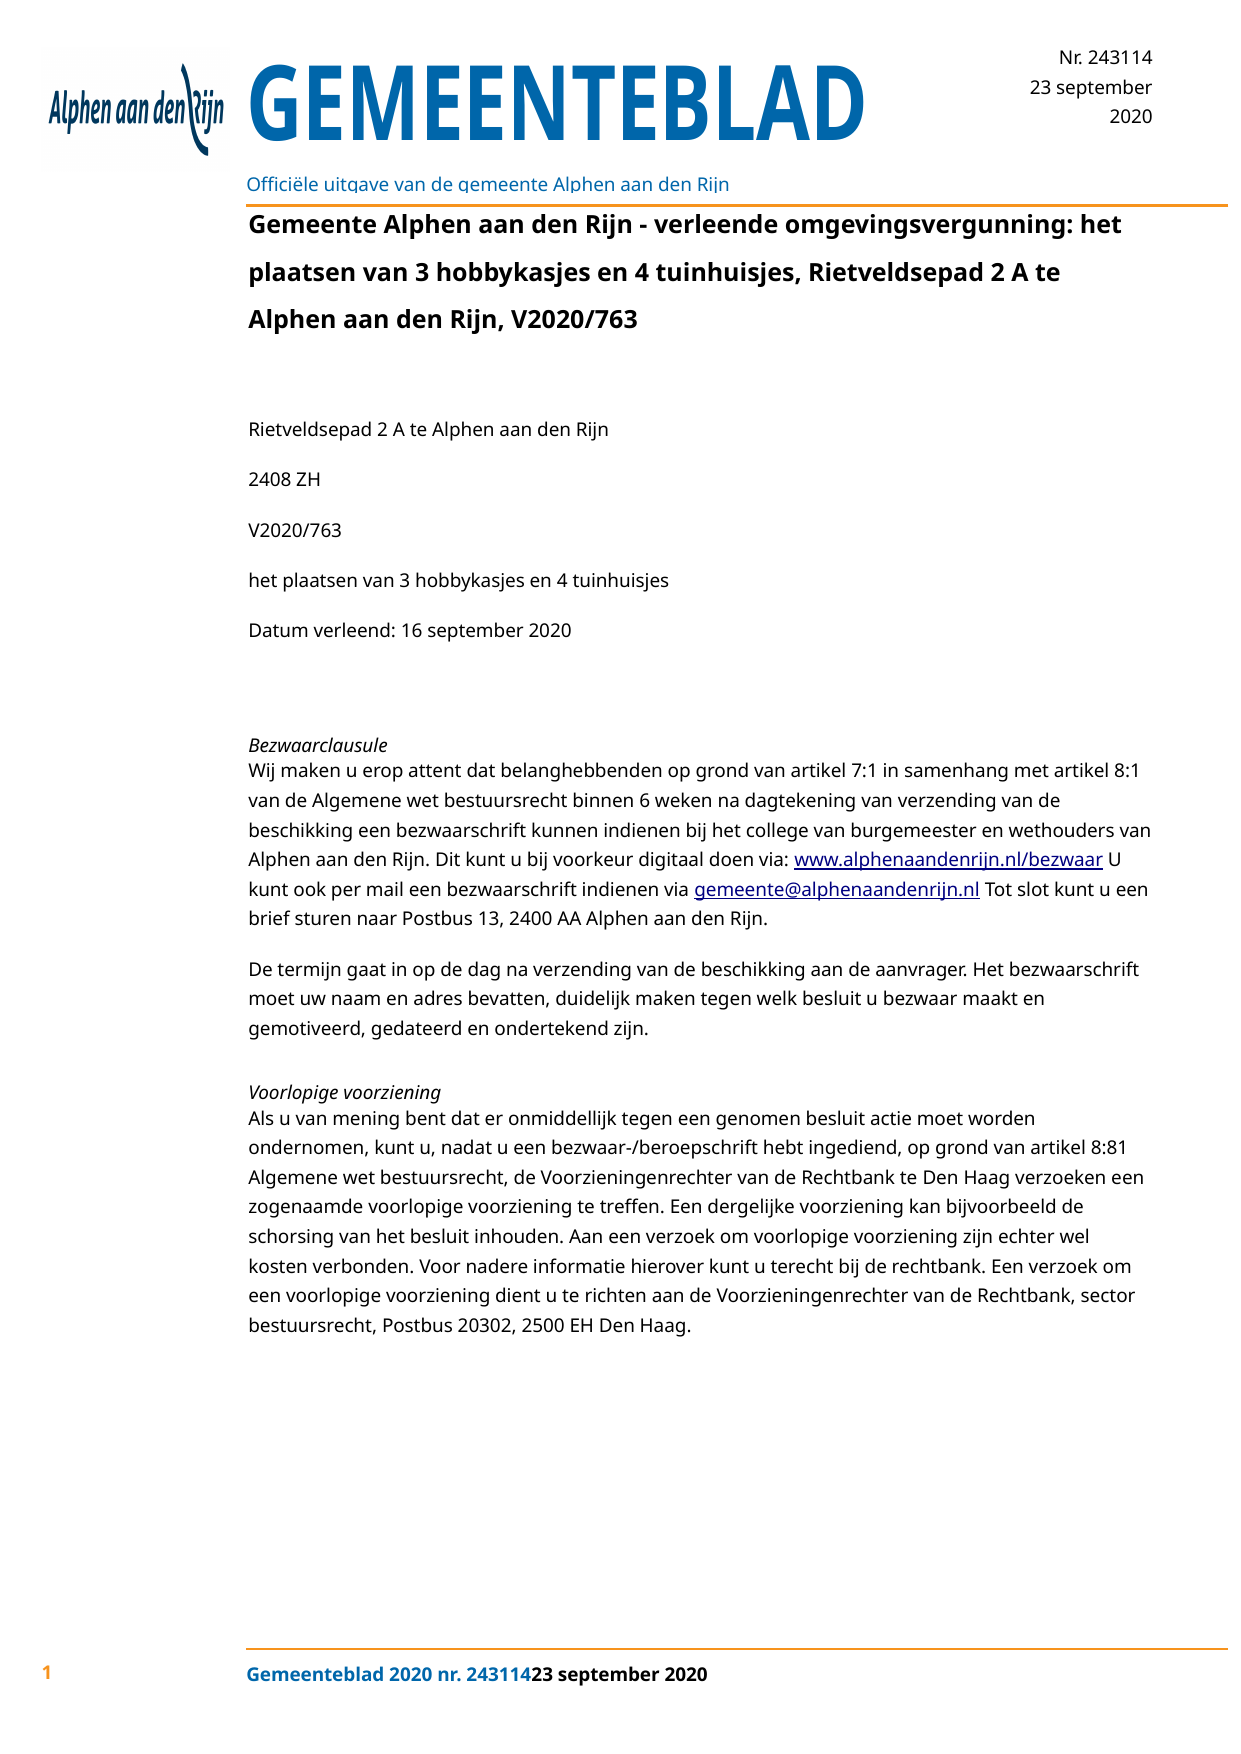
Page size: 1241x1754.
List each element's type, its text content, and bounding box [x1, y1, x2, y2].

text V2020/763 [248, 517, 1152, 542]
text 2408 ZH [248, 466, 1152, 492]
text Wij maken u erop attent dat belanghebbenden op grond van artikel 7:1 in samenhang met artikel 8:1 van de Algemene wet bestuursrecht binnen 6 weken na dagtekening van verzending van de beschikking een bezwaarschrift kunnen indienen bij het college van burgemeester en wethouders van Alphen aan den Rijn. Dit kunt u bij voorkeur digitaal doen via: www.alphenaandenrijn.nl/bezwaar U kunt ook per mail een bezwaarschrift indienen via gemeente@alphenaandenrijn.nl Tot slot kunt u een brief sturen naar Postbus 13, 2400 AA Alphen aan den Rijn. [248, 758, 1152, 931]
text Voorlopige voorziening [248, 1079, 1152, 1105]
picture [41, 47, 231, 172]
text het plaatsen van 3 hobbykasjes en 4 tuinhuisjes [248, 567, 1152, 593]
text De termijn gaat in op de dag na verzending van de beschikking aan de aanvrager. Het bezwaarschrift moet uw naam en adres bevatten, duidelijk maken tegen welk besluit u bezwaar maakt en gemotiveerd, gedateerd en ondertekend zijn. [248, 956, 1152, 1041]
text Rietveldsepad 2 A te Alphen aan den Rijn [248, 416, 1152, 442]
text Als u van mening bent dat er onmiddellijk tegen een genomen besluit actie moet worden ondernomen, kunt u, nadat u een bezwaar-/beroepschrift hebt ingediend, op grond van artikel 8:81 Algemene wet bestuursrecht, de Voorzieningenrechter van de Rechtbank te Den Haag verzoeken een zogenaamde voorlopige voorziening te treffen. Een dergelijke voorziening kan bijvoorbeeld de schorsing van het besluit inhouden. Aan een verzoek om voorlopige voorziening zijn echter wel kosten verbonden. Voor nadere informatie hierover kunt u terecht bij de rechtbank. Een verzoek om een voorlopige voorziening dient u te richten aan de Voorzieningenrechter van de Rechtbank, sector bestuursrecht, Postbus 20302, 2500 EH Den Haag. [248, 1105, 1152, 1338]
text Bezwaarclausule [248, 732, 1152, 758]
text Datum verleend: 16 september 2020 [248, 618, 1152, 643]
text Gemeente Alphen aan den Rijn - verleende omgevingsvergunning: het plaatsen van 3 hobbykasjes en 4 tuinhuisjes, Rietveldsepad 2 A te Alphen aan den Rijn, V2020/763 [248, 207, 1152, 336]
